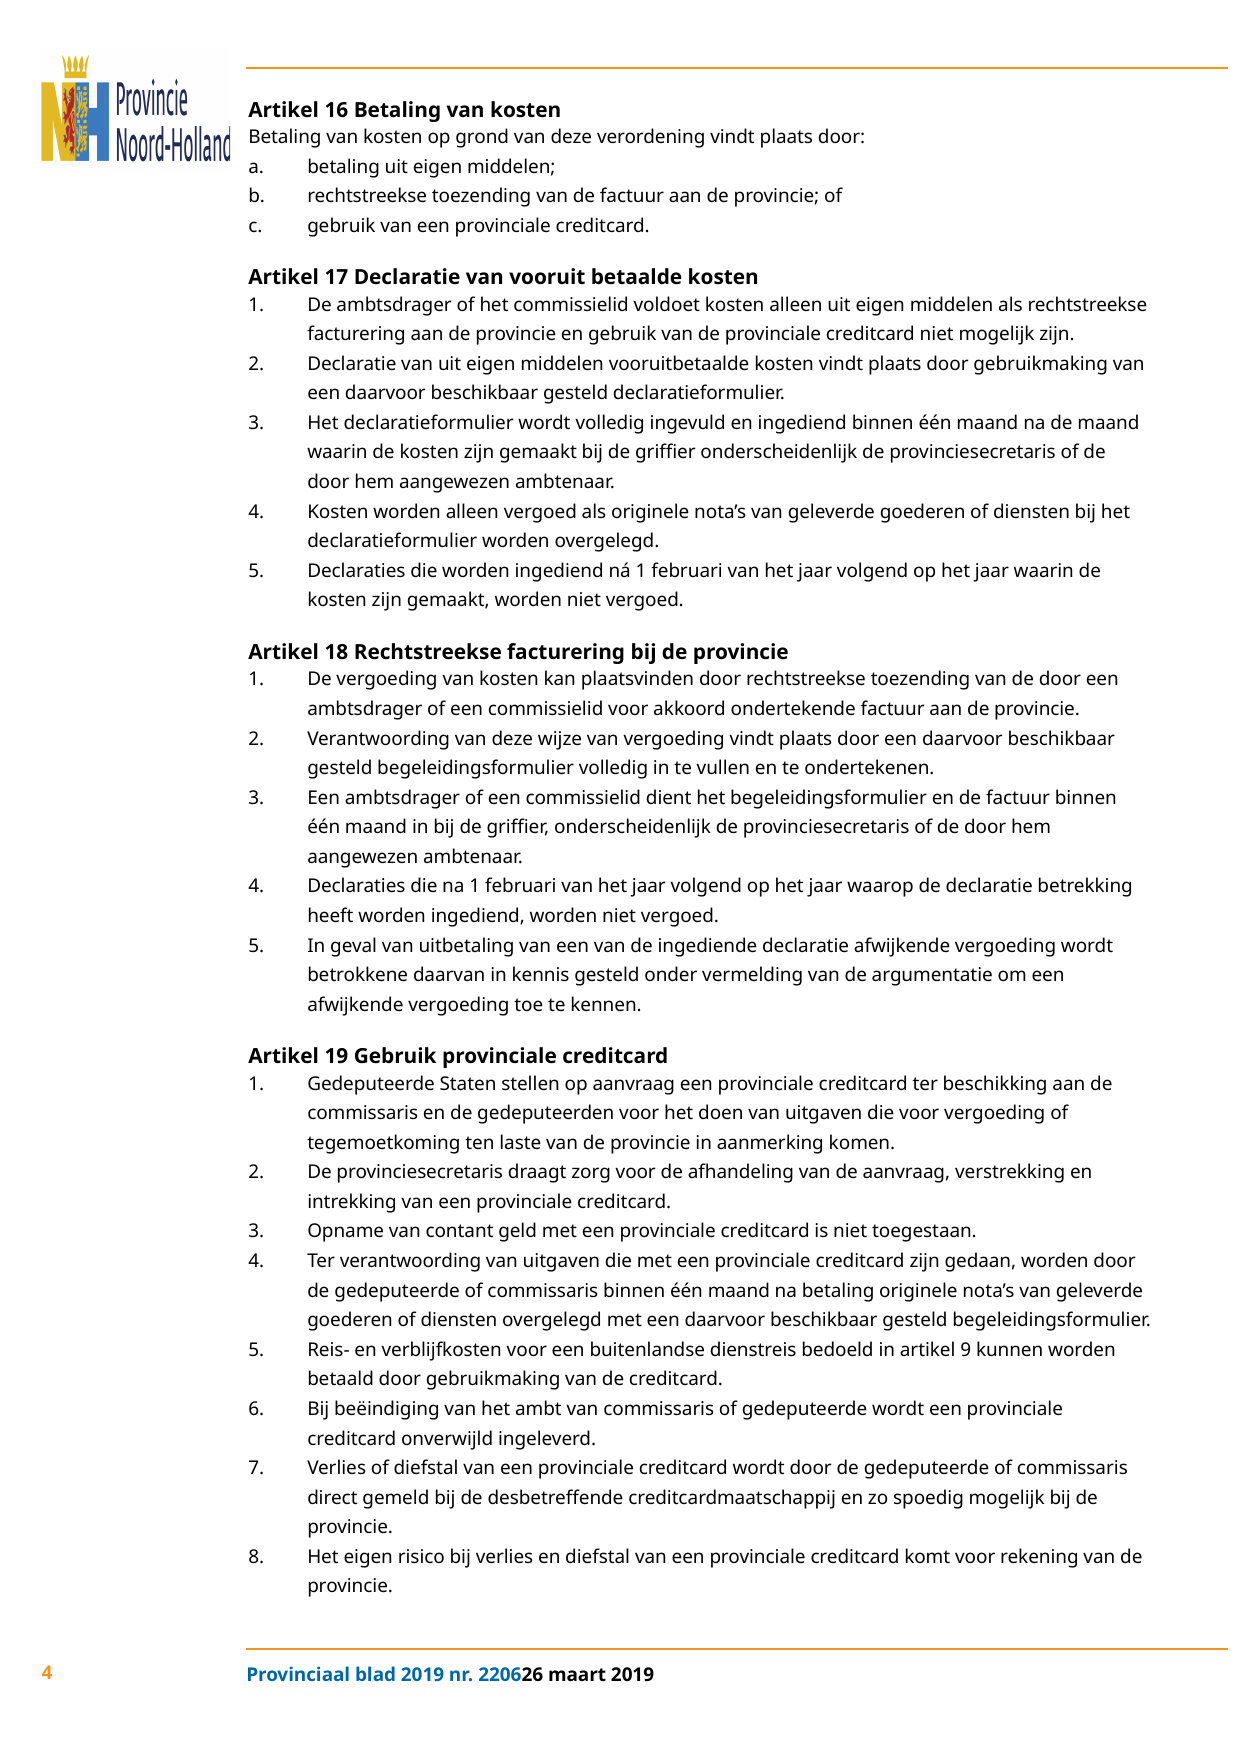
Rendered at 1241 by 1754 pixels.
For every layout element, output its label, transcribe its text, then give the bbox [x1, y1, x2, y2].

list Ter verantwoording van uitgaven die met een provinciale creditcard zijn gedaan, worden door de gedeputeerde of commissaris binnen één maand na betaling originele nota’s van geleverde goederen of diensten overgelegd met een daarvoor beschikbaar gesteld begeleidingsformulier. [248, 1247, 1152, 1332]
list Het declaratieformulier wordt volledig ingevuld en ingediend binnen één maand na de maand waarin de kosten zijn gemaakt bij de griffier onderscheidenlijk de provinciesecretaris of de door hem aangewezen ambtenaar. [248, 409, 1152, 494]
text Artikel 19 Gebruik provinciale creditcard [248, 1041, 1152, 1070]
text Artikel 17 Declaratie van vooruit betaalde kosten [248, 262, 1152, 291]
list Kosten worden alleen vergoed als originele nota’s van geleverde goederen of diensten bij het declaratieformulier worden overgelegd. [248, 498, 1152, 553]
list De vergoeding van kosten kan plaatsvinden door rechtstreekse toezending van de door een ambtsdrager of een commissielid voor akkoord ondertekende factuur aan de provincie. [248, 666, 1152, 721]
list Het eigen risico bij verlies en diefstal van een provinciale creditcard komt voor rekening van de provincie. [248, 1543, 1152, 1598]
text Artikel 18 Rechtstreekse facturering bij de provincie [248, 637, 1152, 666]
list Declaraties die worden ingediend ná 1 februari van het jaar volgend op het jaar waarin de kosten zijn gemaakt, worden niet vergoed. [248, 557, 1152, 612]
list Opname van contant geld met een provinciale creditcard is niet toegestaan. [248, 1218, 1152, 1243]
list Gedeputeerde Staten stellen op aanvraag een provinciale creditcard ter beschikking aan de commissaris en de gedeputeerden voor het doen van uitgaven die voor vergoeding of tegemoetkoming ten laste van de provincie in aanmerking komen. [248, 1070, 1152, 1155]
list Declaraties die na 1 februari van het jaar volgend op het jaar waarop de declaratie betrekking heeft worden ingediend, worden niet vergoed. [248, 873, 1152, 928]
list Declaratie van uit eigen middelen vooruitbetaalde kosten vindt plaats door gebruikmaking van een daarvoor beschikbaar gesteld declaratieformulier. [248, 350, 1152, 405]
list De provinciesecretaris draagt zorg voor de afhandeling van de aanvraag, verstrekking en intrekking van een provinciale creditcard. [248, 1158, 1152, 1214]
list In geval van uitbetaling van een van de ingediende declaratie afwijkende vergoeding wordt betrokkene daarvan in kennis gesteld onder vermelding van de argumentatie om een afwijkende vergoeding toe te kennen. [248, 932, 1152, 1017]
text Betaling van kosten op grond van deze verordening vindt plaats door: [248, 123, 1152, 149]
list Verlies of diefstal van een provinciale creditcard wordt door de gedeputeerde of commissaris direct gemeld bij de desbetreffende creditcardmaatschappij en zo spoedig mogelijk bij de provincie. [248, 1454, 1152, 1539]
list Een ambtsdrager of een commissielid dient het begeleidingsformulier en de factuur binnen één maand in bij de griffier, onderscheidenlijk de provinciesecretaris of de door hem aangewezen ambtenaar. [248, 784, 1152, 869]
picture [41, 47, 231, 172]
list De ambtsdrager of het commissielid voldoet kosten alleen uit eigen middelen als rechtstreekse facturering aan de provincie en gebruik van de provinciale creditcard niet mogelijk zijn. [248, 291, 1152, 346]
list Verantwoording van deze wijze van vergoeding vindt plaats door een daarvoor beschikbaar gesteld begeleidingsformulier volledig in te vullen en te ondertekenen. [248, 725, 1152, 780]
list Reis- en verblijfkosten voor een buitenlandse dienstreis bedoeld in artikel 9 kunnen worden betaald door gebruikmaking van de creditcard. [248, 1336, 1152, 1391]
list betaling uit eigen middelen; [248, 153, 1152, 178]
list gebruik van een provinciale creditcard. [248, 212, 1152, 238]
list rechtstreekse toezending van de factuur aan de provincie; of [248, 182, 1152, 208]
list Bij beëindiging van het ambt van commissaris of gedeputeerde wordt een provinciale creditcard onverwijld ingeleverd. [248, 1395, 1152, 1451]
text Artikel 16 Betaling van kosten [248, 95, 1152, 123]
